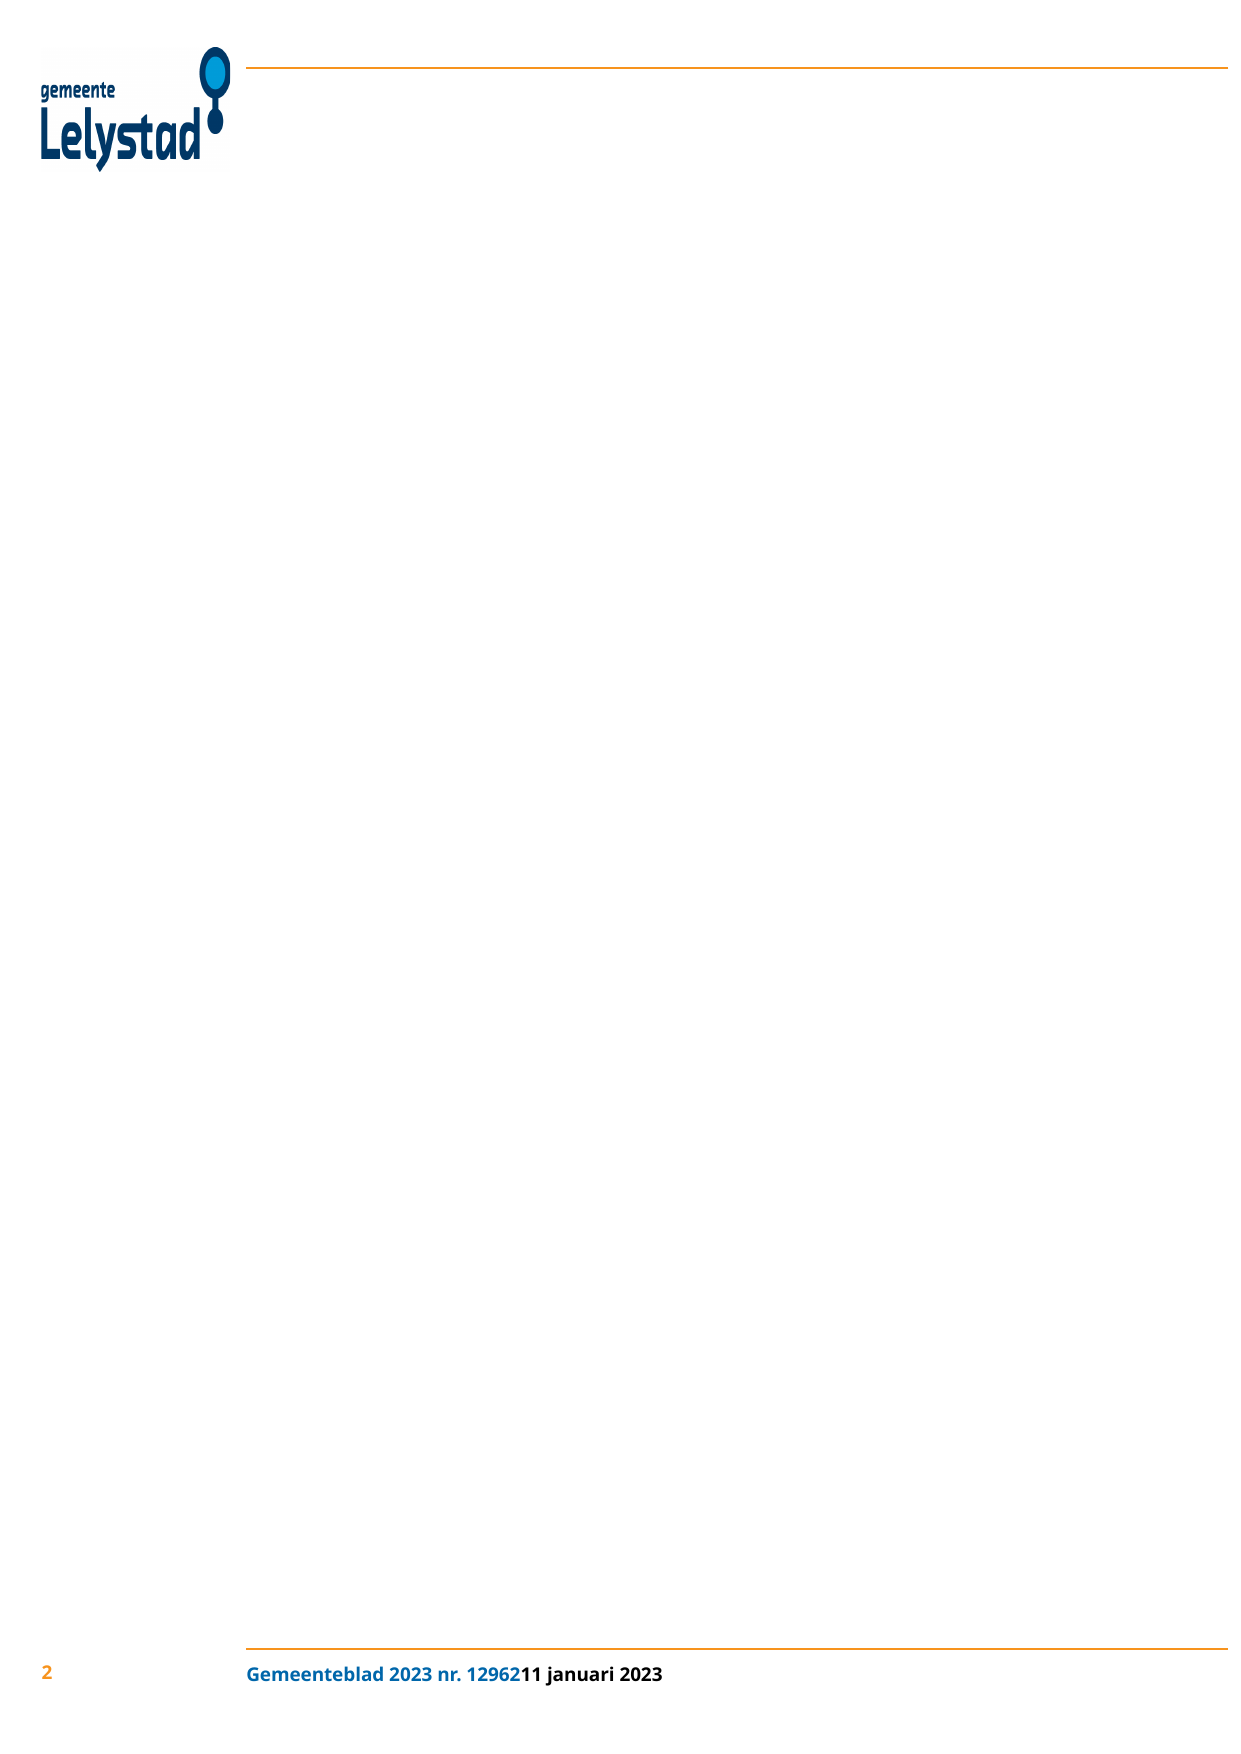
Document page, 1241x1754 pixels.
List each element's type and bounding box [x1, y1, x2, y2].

picture [41, 47, 231, 172]
